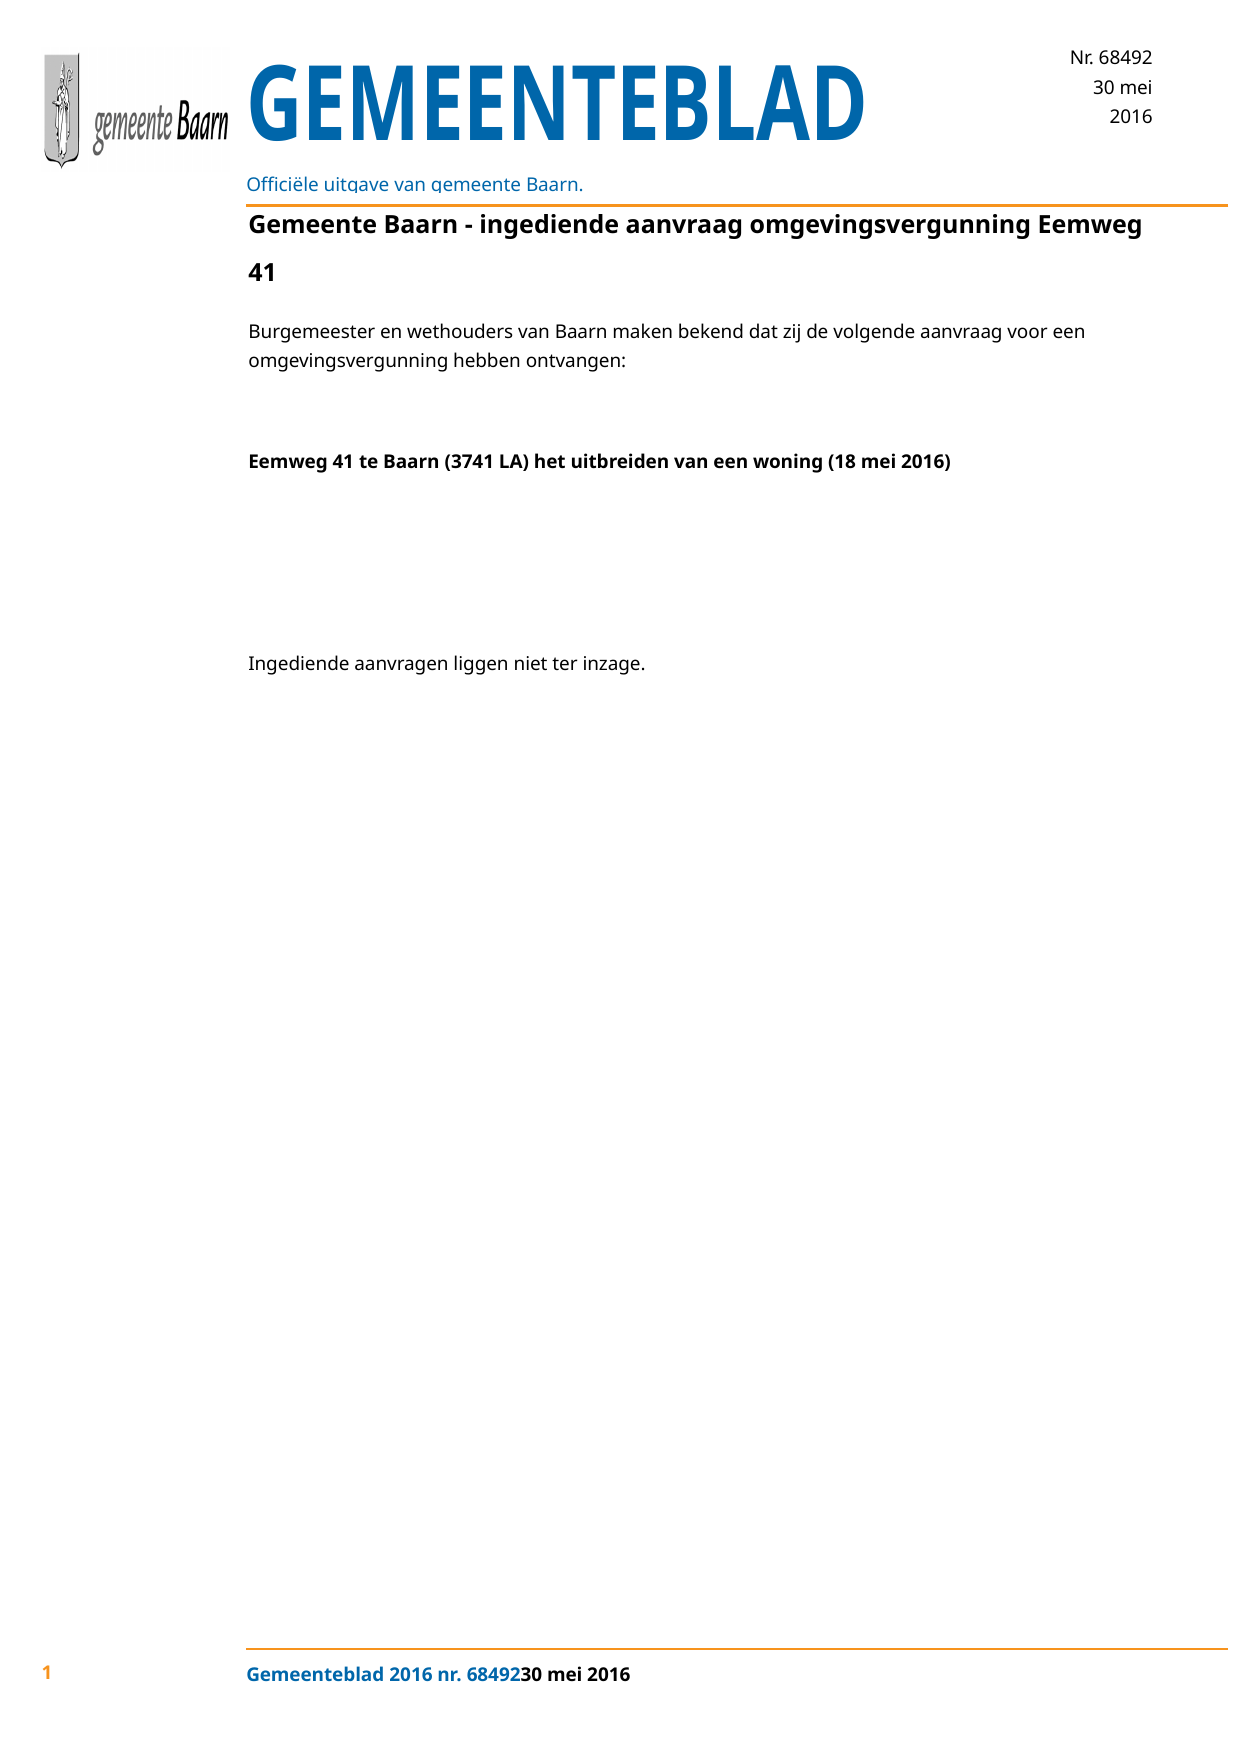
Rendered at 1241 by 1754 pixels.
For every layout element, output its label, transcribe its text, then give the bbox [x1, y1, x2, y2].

picture [41, 47, 231, 172]
text Gemeente Baarn - ingediende aanvraag omgevingsvergunning Eemweg 41 [248, 207, 1152, 288]
text Eemweg 41 te Baarn (3741 LA) het uitbreiden van een woning (18 mei 2016) [248, 448, 1152, 474]
text Ingediende aanvragen liggen niet ter inzage. [248, 650, 1152, 676]
text Burgemeester en wethouders van Baarn maken bekend dat zij de volgende aanvraag voor een omgevingsvergunning hebben ontvangen: [248, 318, 1152, 373]
